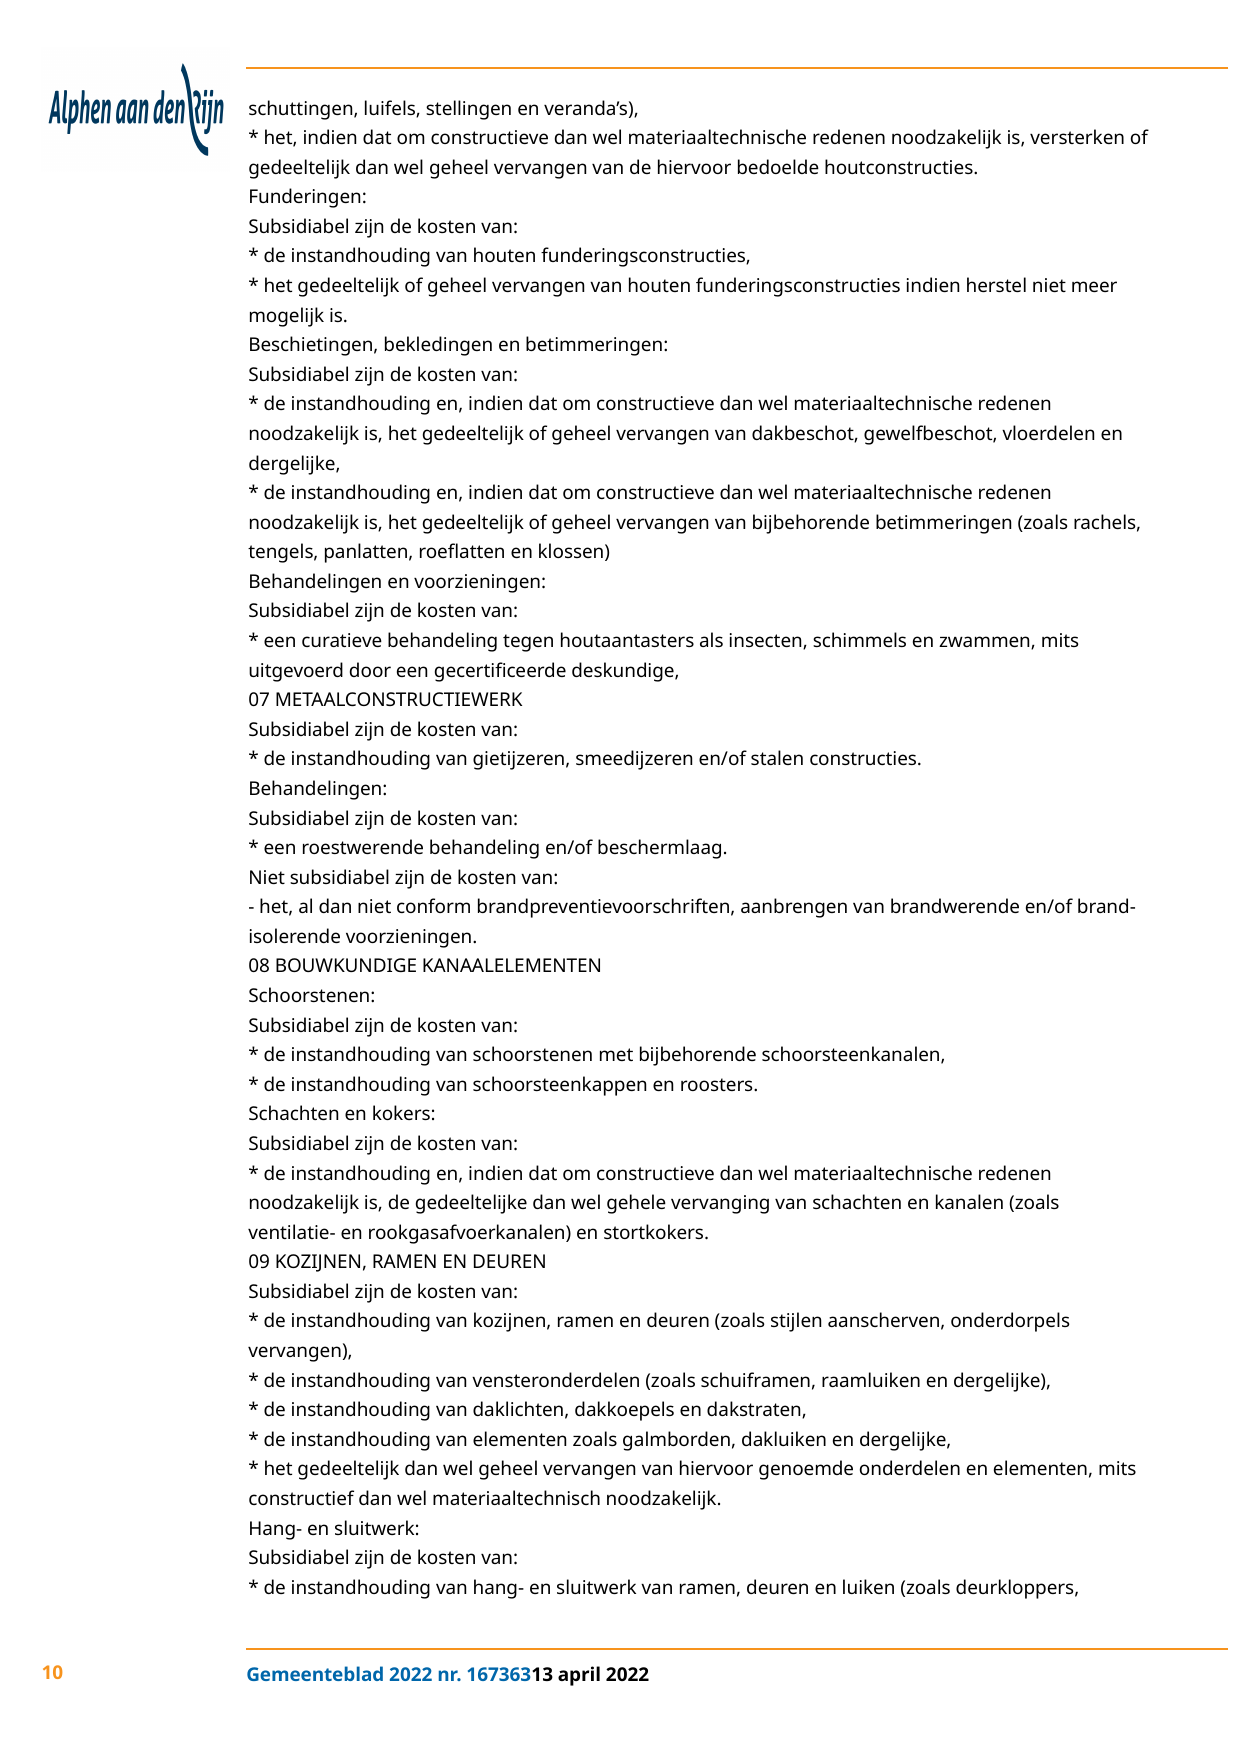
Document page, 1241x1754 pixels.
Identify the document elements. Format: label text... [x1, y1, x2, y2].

text Subsidiabel zijn de kosten van: [248, 805, 1152, 831]
text * de instandhouding van schoorsteenkappen en roosters. [248, 1071, 1152, 1097]
text * een roestwerende behandeling en/of beschermlaag. [248, 834, 1152, 860]
text * het, indien dat om constructieve dan wel materiaaltechnische redenen noodzakelijk is, versterken of gedeeltelijk dan wel geheel vervangen van de hiervoor bedoelde houtconstructies. [248, 124, 1152, 180]
text * de instandhouding van elementen zoals galmborden, dakluiken en dergelijke, [248, 1426, 1152, 1452]
text Behandelingen: [248, 775, 1152, 801]
text Funderingen: [248, 183, 1152, 209]
text Schoorstenen: [248, 982, 1152, 1008]
text Behandelingen en voorzieningen: [248, 568, 1152, 594]
text * de instandhouding van vensteronderdelen (zoals schuiframen, raamluiken en dergelijke), [248, 1367, 1152, 1393]
text 07 METAALCONSTRUCTIEWERK [248, 686, 1152, 712]
text * de instandhouding van daklichten, dakkoepels en dakstraten, [248, 1396, 1152, 1422]
text Subsidiabel zijn de kosten van: [248, 1278, 1152, 1304]
text Subsidiabel zijn de kosten van: [248, 716, 1152, 742]
text * de instandhouding en, indien dat om constructieve dan wel materiaaltechnische redenen noodzakelijk is, het gedeeltelijk of geheel vervangen van bijbehorende betimmeringen (zoals rachels, tengels, panlatten, roeflatten en klossen) [248, 479, 1152, 564]
text * de instandhouding en, indien dat om constructieve dan wel materiaaltechnische redenen noodzakelijk is, het gedeeltelijk of geheel vervangen van dakbeschot, gewelfbeschot, vloerdelen en dergelijke, [248, 391, 1152, 476]
text Subsidiabel zijn de kosten van: [248, 1130, 1152, 1156]
text schuttingen, luifels, stellingen en veranda’s), [248, 95, 1152, 121]
text * de instandhouding en, indien dat om constructieve dan wel materiaaltechnische redenen noodzakelijk is, de gedeeltelijke dan wel gehele vervanging van schachten en kanalen (zoals [248, 1160, 1152, 1215]
text 08 BOUWKUNDIGE KANAALELEMENTEN [248, 953, 1152, 978]
text Subsidiabel zijn de kosten van: [248, 213, 1152, 239]
text * het gedeeltelijk of geheel vervangen van houten funderingsconstructies indien herstel niet meer mogelijk is. [248, 272, 1152, 328]
text Subsidiabel zijn de kosten van: [248, 598, 1152, 623]
text ventilatie- en rookgasafvoerkanalen) en stortkokers. [248, 1219, 1152, 1245]
picture [41, 47, 231, 172]
text * de instandhouding van hang- en sluitwerk van ramen, deuren en luiken (zoals deurkloppers, [248, 1574, 1152, 1600]
text Subsidiabel zijn de kosten van: [248, 361, 1152, 387]
text * de instandhouding van schoorstenen met bijbehorende schoorsteenkanalen, [248, 1041, 1152, 1067]
text Subsidiabel zijn de kosten van: [248, 1012, 1152, 1038]
text * de instandhouding van kozijnen, ramen en deuren (zoals stijlen aanscherven, onderdorpels vervangen), [248, 1308, 1152, 1363]
text Niet subsidiabel zijn de kosten van: [248, 864, 1152, 890]
text Schachten en kokers: [248, 1101, 1152, 1126]
text - het, al dan niet conform brandpreventievoorschriften, aanbrengen van brandwerende en/of brand-isolerende voorzieningen. [248, 893, 1152, 949]
text 09 KOZIJNEN, RAMEN EN DEUREN [248, 1248, 1152, 1274]
text * een curatieve behandeling tegen houtaantasters als insecten, schimmels en zwammen, mits uitgevoerd door een gecertificeerde deskundige, [248, 627, 1152, 683]
text Subsidiabel zijn de kosten van: [248, 1544, 1152, 1570]
text * de instandhouding van gietijzeren, smeedijzeren en/of stalen constructies. [248, 746, 1152, 771]
text Beschietingen, bekledingen en betimmeringen: [248, 331, 1152, 357]
text * het gedeeltelijk dan wel geheel vervangen van hiervoor genoemde onderdelen en elementen, mits constructief dan wel materiaaltechnisch noodzakelijk. [248, 1456, 1152, 1511]
text Hang- en sluitwerk: [248, 1515, 1152, 1541]
text * de instandhouding van houten funderingsconstructies, [248, 243, 1152, 268]
